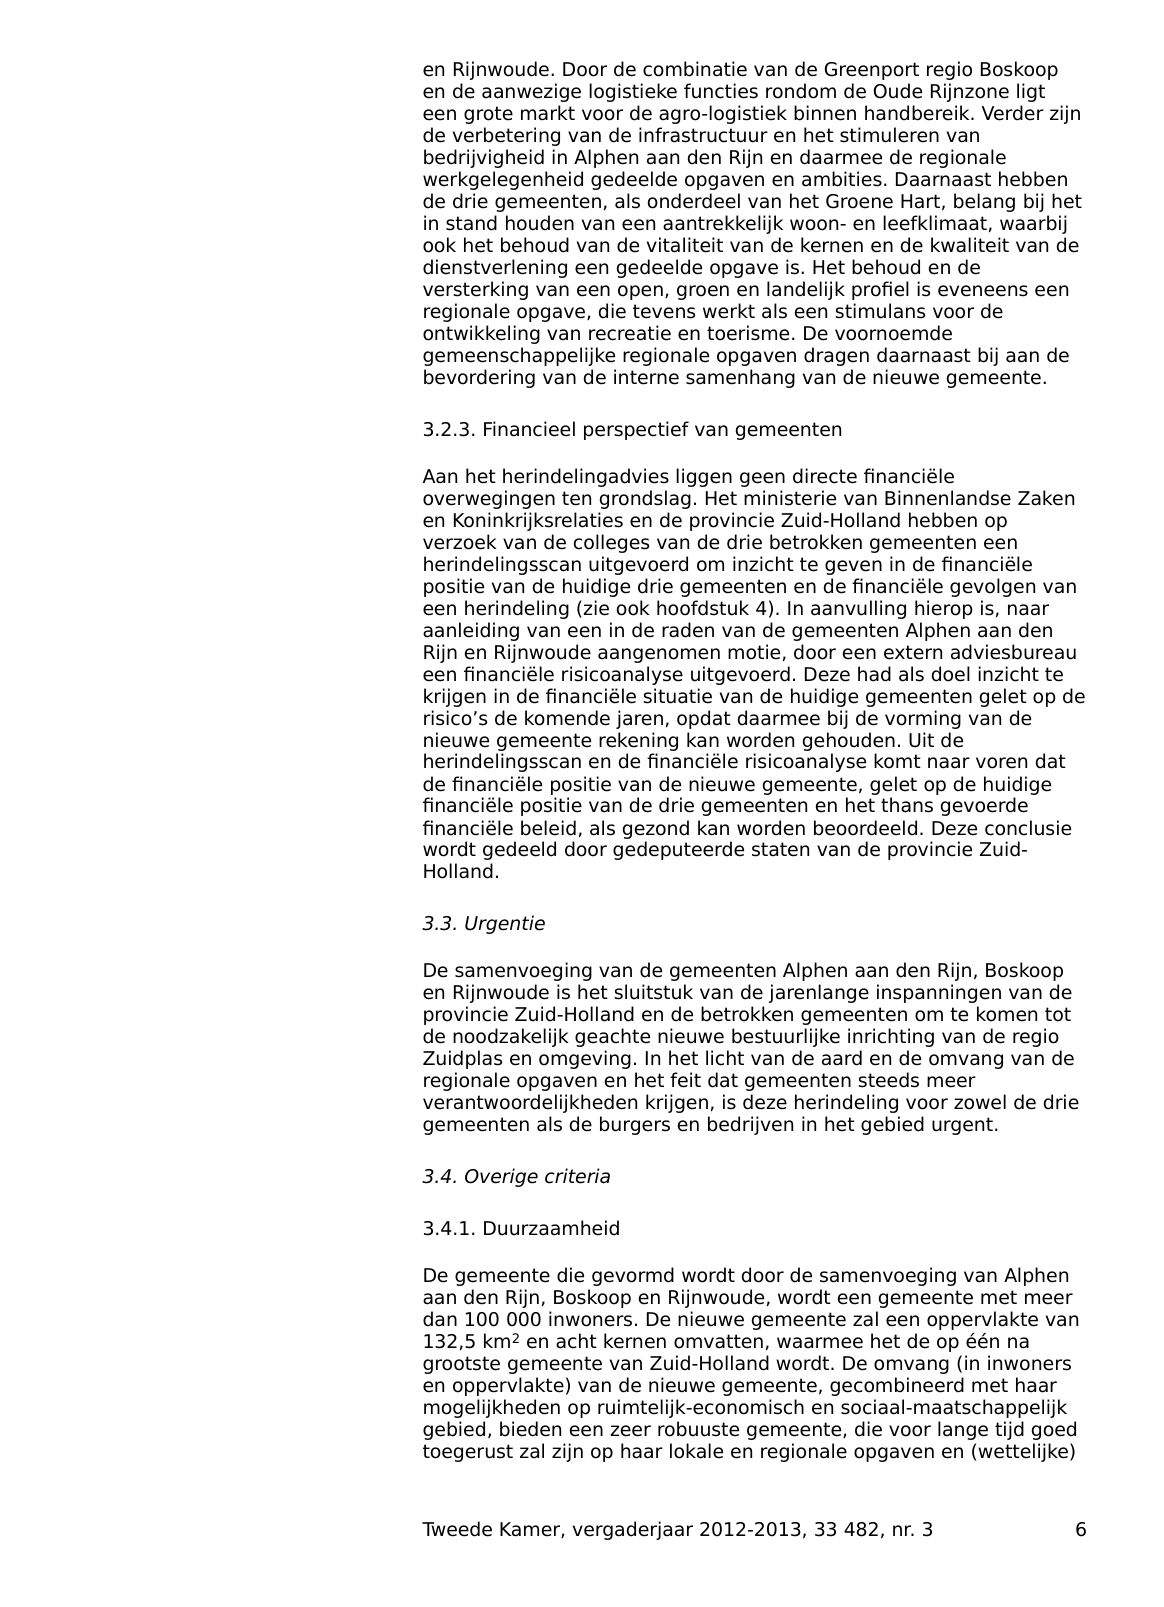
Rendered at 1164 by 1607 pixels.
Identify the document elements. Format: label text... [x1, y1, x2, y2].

text De samenvoeging van de gemeenten Alphen aan den Rijn, Boskoop en Rijnwoude is het sluitstuk van de jarenlange inspanningen van de provincie Zuid-Holland en de betrokken gemeenten om te komen tot de noodzakelijk geachte nieuwe bestuurlijke inrichting van de regio Zuidplas en omgeving. In het licht van de aard en de omvang van de regionale opgaven en het feit dat gemeenten steeds meer verantwoordelijkheden krijgen, is deze herindeling voor zowel de drie gemeenten als de burgers en bedrijven in het gebied urgent. [422, 960, 1087, 1136]
subtitle 3.4.1. Duurzaamheid [422, 1218, 1087, 1240]
subtitle 3.2.3. Financieel perspectief van gemeenten [422, 419, 1087, 441]
text en Rijnwoude. Door de combinatie van de Greenport regio Boskoop en de aanwezige logistieke functies rondom de Oude Rijnzone ligt een grote markt voor de agro-logistiek binnen handbereik. Verder zijn de verbetering van de infrastructuur en het stimuleren van bedrijvigheid in Alphen aan den Rijn en daarmee de regionale werkgelegenheid gedeelde opgaven en ambities. Daarnaast hebben de drie gemeenten, als onderdeel van het Groene Hart, belang bij het in stand houden van een aantrekkelijk woon- en leefklimaat, waarbij ook het behoud van de vitaliteit van de kernen en de kwaliteit van de dienstverlening een gedeelde opgave is. Het behoud en de versterking van een open, groen en landelijk profiel is eveneens een regionale opgave, die tevens werkt als een stimulans voor de ontwikkeling van recreatie en toerisme. De voornoemde gemeenschappelijke regionale opgaven dragen daarnaast bij aan de bevordering van de interne samenhang van de nieuwe gemeente. [422, 59, 1087, 389]
subtitle 3.4. Overige criteria [422, 1166, 1087, 1188]
subtitle 3.3. Urgentie [422, 913, 1087, 935]
text Aan het herindelingadvies liggen geen directe financiële overwegingen ten grondslag. Het ministerie van Binnenlandse Zaken en Koninkrijksrelaties en de provincie Zuid-Holland hebben op verzoek van de colleges van de drie betrokken gemeenten een herindelingsscan uitgevoerd om inzicht te geven in de financiële positie van de huidige drie gemeenten en de financiële gevolgen van een herindeling (zie ook hoofdstuk 4). In aanvulling hierop is, naar aanleiding van een in de raden van de gemeenten Alphen aan den Rijn en Rijnwoude aangenomen motie, door een extern adviesbureau een financiële risicoanalyse uitgevoerd. Deze had als doel inzicht te krijgen in de financiële situatie van de huidige gemeenten gelet op de risico’s de komende jaren, opdat daarmee bij de vorming van de nieuwe gemeente rekening kan worden gehouden. Uit de herindelingsscan en de financiële risicoanalyse komt naar voren dat de financiële positie van de nieuwe gemeente, gelet op de huidige financiële positie van de drie gemeenten en het thans gevoerde financiële beleid, als gezond kan worden beoordeeld. Deze conclusie wordt gedeeld door gedeputeerde staten van de provincie Zuid-Holland. [422, 466, 1087, 883]
text De gemeente die gevormd wordt door de samenvoeging van Alphen aan den Rijn, Boskoop en Rijnwoude, wordt een gemeente met meer dan 100 000 inwoners. De nieuwe gemeente zal een oppervlakte van 132,5 km2 en acht kernen omvatten, waarmee het de op één na grootste gemeente van Zuid-Holland wordt. De omvang (in inwoners en oppervlakte) van de nieuwe gemeente, gecombineerd met haar mogelijkheden op ruimtelijk-economisch en sociaal-maatschappelijk gebied, bieden een zeer robuuste gemeente, die voor lange tijd goed toegerust zal zijn op haar lokale en regionale opgaven en (wettelijke) [422, 1265, 1087, 1463]
